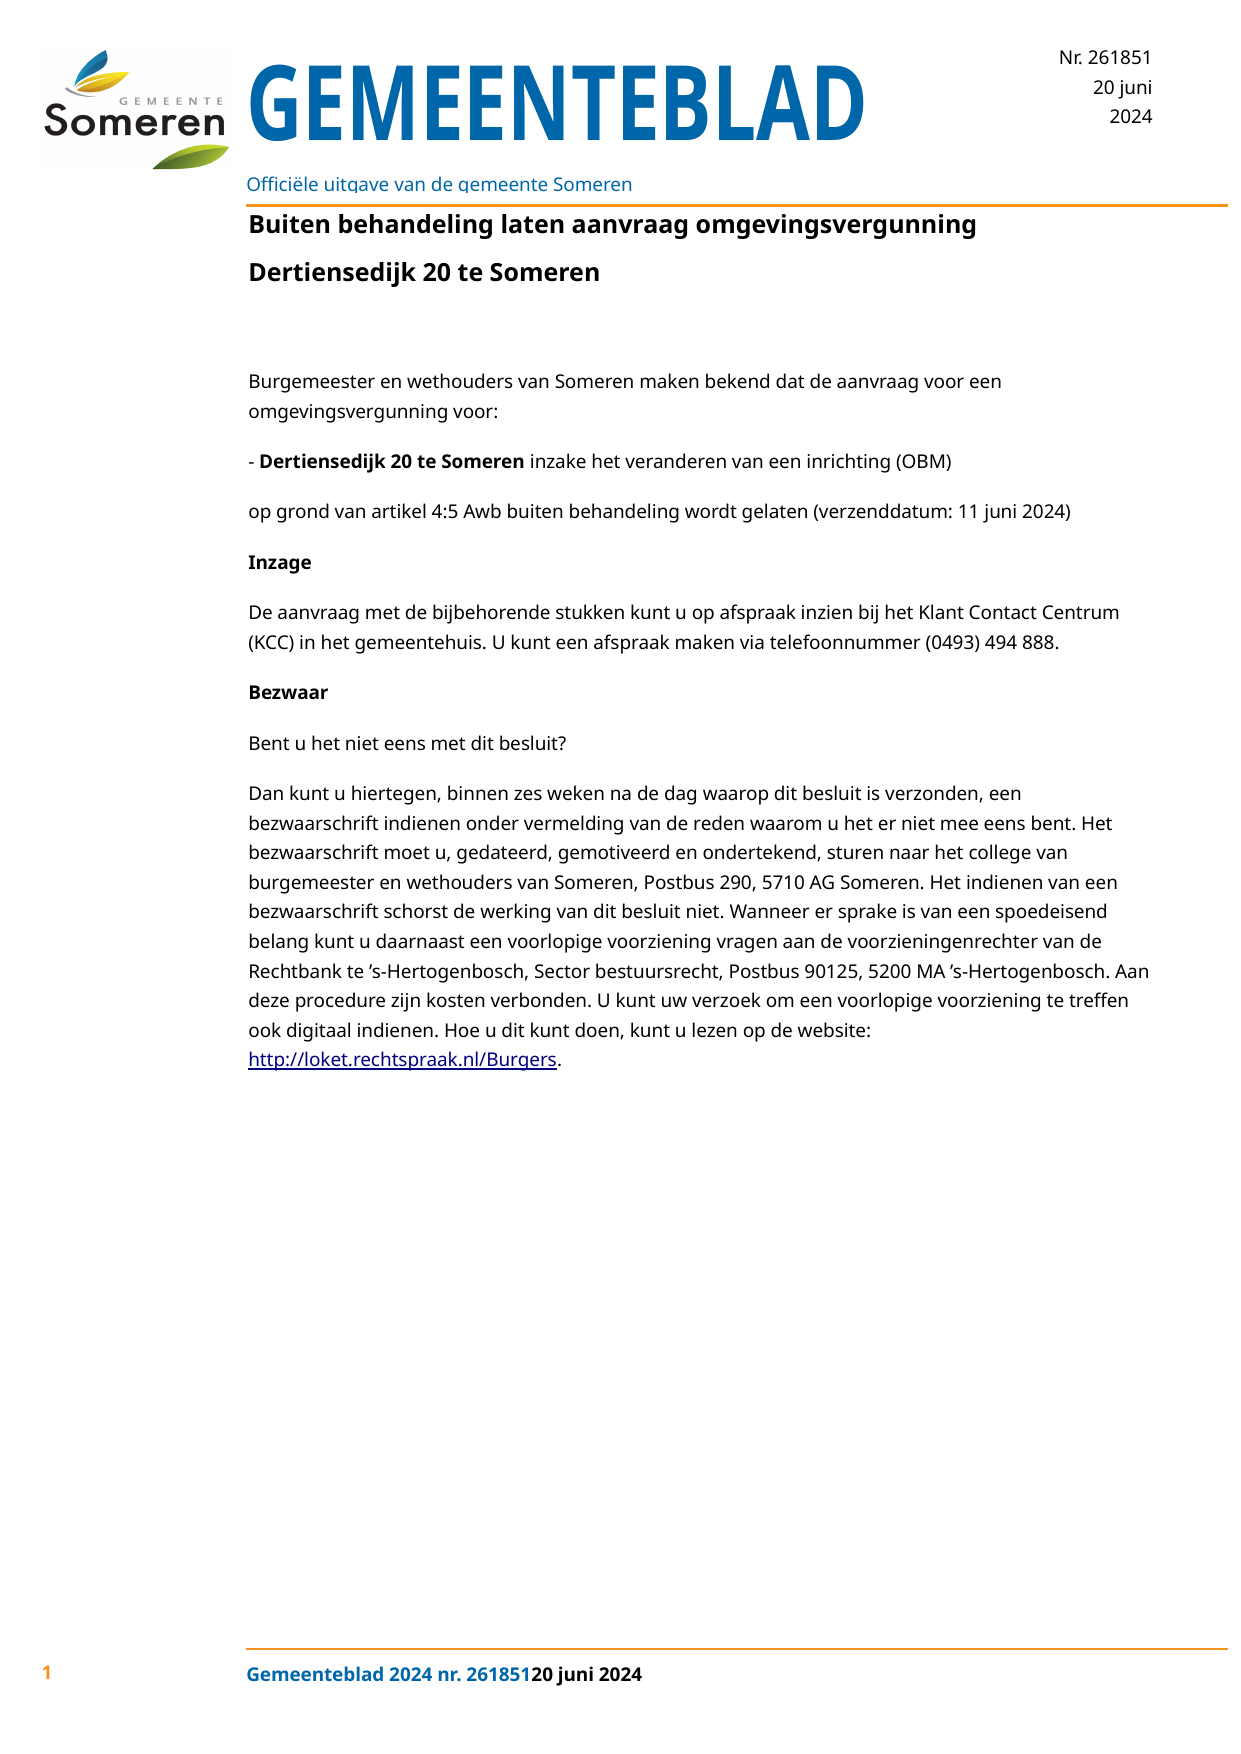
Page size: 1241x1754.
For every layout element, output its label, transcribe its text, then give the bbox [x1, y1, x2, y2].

text Burgemeester en wethouders van Someren maken bekend dat de aanvraag voor een omgevingsvergunning voor: [248, 368, 1152, 424]
text Buiten behandeling laten aanvraag omgevingsvergunning Dertiensedijk 20 te Someren [248, 207, 1152, 288]
text - Dertiensedijk 20 te Someren inzake het veranderen van een inrichting (OBM) [248, 448, 1152, 474]
text De aanvraag met de bijbehorende stukken kunt u op afspraak inzien bij het Klant Contact Centrum (KCC) in het gemeentehuis. U kunt een afspraak maken via telefoonnummer (0493) 494 888. [248, 599, 1152, 655]
picture [41, 47, 231, 172]
text op grond van artikel 4:5 Awb buiten behandeling wordt gelaten (verzenddatum: 11 juni 2024) [248, 499, 1152, 524]
text Bezwaar [248, 679, 1152, 705]
text Dan kunt u hiertegen, binnen zes weken na de dag waarop dit besluit is verzonden, een bezwaarschrift indienen onder vermelding van de reden waarom u het er niet mee eens bent. Het bezwaarschrift moet u, gedateerd, gemotiveerd en ondertekend, sturen naar het college van burgemeester en wethouders van Someren, Postbus 290, 5710 AG Someren. Het indienen van een bezwaarschrift schorst de werking van dit besluit niet. Wanneer er sprake is van een spoedeisend belang kunt u daarnaast een voorlopige voorziening vragen aan de voorzieningenrechter van de Rechtbank te ’s-Hertogenbosch, Sector bestuursrecht, Postbus 90125, 5200 MA ’s-Hertogenbosch. Aan deze procedure zijn kosten verbonden. U kunt uw verzoek om een voorlopige voorziening te treffen ook digitaal indienen. Hoe u dit kunt doen, kunt u lezen op de website: http://loket.rechtspraak.nl/Burgers. [248, 780, 1152, 1072]
text Bent u het niet eens met dit besluit? [248, 730, 1152, 756]
text Inzage [248, 549, 1152, 575]
